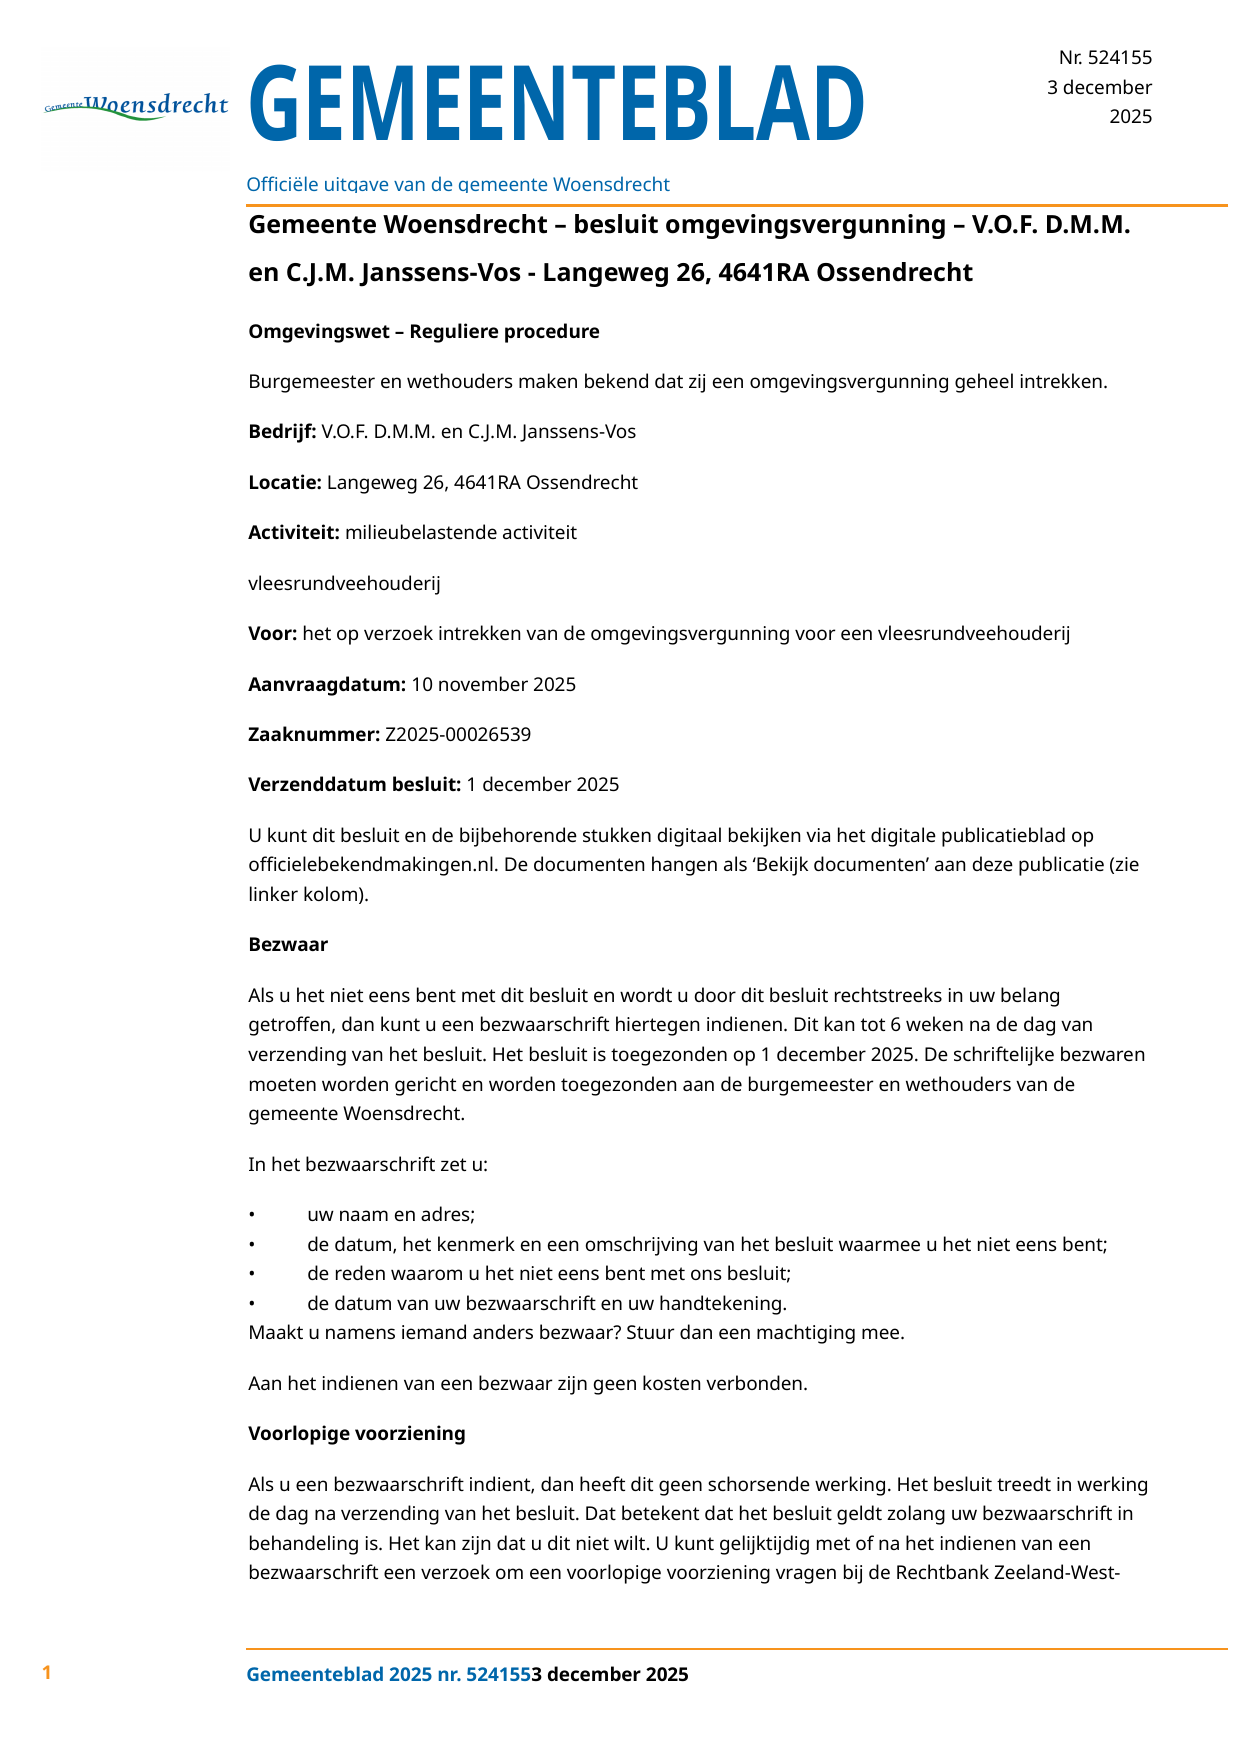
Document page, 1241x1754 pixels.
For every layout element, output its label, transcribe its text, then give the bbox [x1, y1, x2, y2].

text Als u het niet eens bent met dit besluit en wordt u door dit besluit rechtstreeks in uw belang getroffen, dan kunt u een bezwaarschrift hiertegen indienen. Dit kan tot 6 weken na de dag van verzending van het besluit. Het besluit is toegezonden op 1 december 2025. De schriftelijke bezwaren moeten worden gericht en worden toegezonden aan de burgemeester en wethouders van de gemeente Woensdrecht. [248, 982, 1152, 1126]
text Voorlopige voorziening [248, 1420, 1152, 1446]
picture [41, 47, 231, 172]
text Als u een bezwaarschrift indient, dan heeft dit geen schorsende werking. Het besluit treedt in werking de dag na verzending van het besluit. Dat betekent dat het besluit geldt zolang uw bezwaarschrift in behandeling is. Het kan zijn dat u dit niet wilt. U kunt gelijktijdig met of na het indienen van een bezwaarschrift een verzoek om een voorlopige voorziening vragen bij de Rechtbank Zeeland-West- [248, 1471, 1152, 1585]
text Gemeente Woensdrecht – besluit omgevingsvergunning – V.O.F. D.M.M. en C.J.M. Janssens-Vos - Langeweg 26, 4641RA Ossendrecht [248, 207, 1152, 288]
text vleesrundveehouderij [248, 570, 1152, 596]
text Aanvraagdatum: 10 november 2025 [248, 671, 1152, 697]
text U kunt dit besluit en de bijbehorende stukken digitaal bekijken via het digitale publicatieblad op officielebekendmakingen.nl. De documenten hangen als ‘Bekijk documenten’ aan deze publicatie (zie linker kolom). [248, 822, 1152, 907]
list de reden waarom u het niet eens bent met ons besluit; [248, 1260, 1152, 1286]
text Bezwaar [248, 932, 1152, 957]
text Voor: het op verzoek intrekken van de omgevingsvergunning voor een vleesrundveehouderij [248, 620, 1152, 646]
text Burgemeester en wethouders maken bekend dat zij een omgevingsvergunning geheel intrekken. [248, 368, 1152, 394]
text Omgevingswet – Reguliere procedure [248, 318, 1152, 344]
text Verzenddatum besluit: 1 december 2025 [248, 772, 1152, 797]
list de datum van uw bezwaarschrift en uw handtekening. [248, 1290, 1152, 1316]
text Maakt u namens iemand anders bezwaar? Stuur dan een machtiging mee. [248, 1319, 1152, 1345]
text Activiteit: milieubelastende activiteit [248, 519, 1152, 545]
text In het bezwaarschrift zet u: [248, 1151, 1152, 1177]
list uw naam en adres; [248, 1201, 1152, 1227]
text Aan het indienen van een bezwaar zijn geen kosten verbonden. [248, 1370, 1152, 1396]
list de datum, het kenmerk en een omschrijving van het besluit waarmee u het niet eens bent; [248, 1231, 1152, 1257]
text Bedrijf: V.O.F. D.M.M. en C.J.M. Janssens-Vos [248, 419, 1152, 444]
text Locatie: Langeweg 26, 4641RA Ossendrecht [248, 469, 1152, 495]
text Zaaknummer: Z2025-00026539 [248, 721, 1152, 747]
